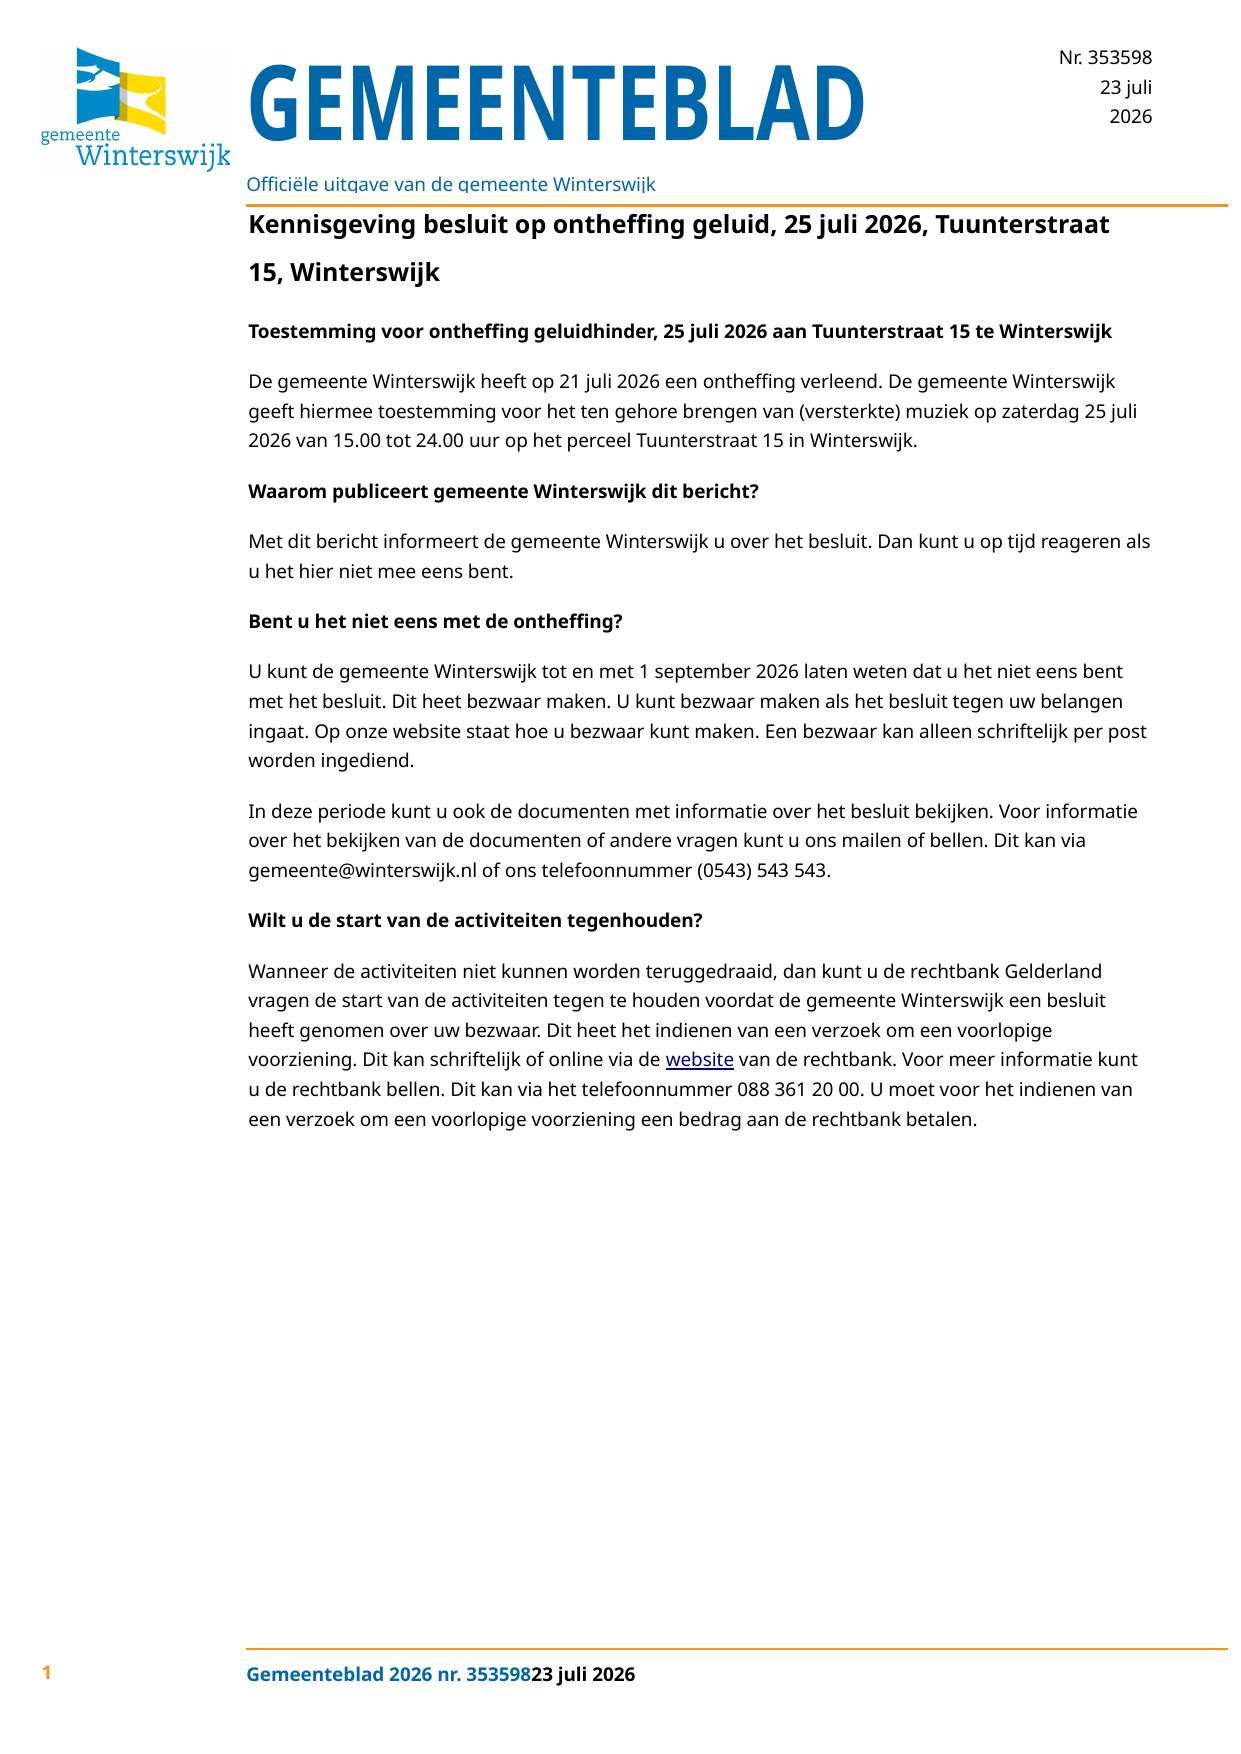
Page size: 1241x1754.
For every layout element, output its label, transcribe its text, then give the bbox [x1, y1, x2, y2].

text U kunt de gemeente Winterswijk tot en met 1 september 2026 laten weten dat u het niet eens bent met het besluit. Dit heet bezwaar maken. U kunt bezwaar maken als het besluit tegen uw belangen ingaat. Op onze website staat hoe u bezwaar kunt maken. Een bezwaar kan alleen schriftelijk per post worden ingediend. [248, 659, 1152, 773]
text Kennisgeving besluit op ontheffing geluid, 25 juli 2026, Tuunterstraat 15, Winterswijk [248, 207, 1152, 288]
text Met dit bericht informeert de gemeente Winterswijk u over het besluit. Dan kunt u op tijd reageren als u het hier niet mee eens bent. [248, 528, 1152, 584]
text Bent u het niet eens met de ontheffing? [248, 608, 1152, 634]
text Wilt u de start van de activiteiten tegenhouden? [248, 907, 1152, 933]
text Toestemming voor ontheffing geluidhinder, 25 juli 2026 aan Tuunterstraat 15 te Winterswijk [248, 318, 1152, 344]
text Waarom publiceert gemeente Winterswijk dit bericht? [248, 478, 1152, 504]
text Wanneer de activiteiten niet kunnen worden teruggedraaid, dan kunt u de rechtbank Gelderland vragen de start van de activiteiten tegen te houden voordat de gemeente Winterswijk een besluit heeft genomen over uw bezwaar. Dit heet het indienen van een verzoek om een voorlopige voorziening. Dit kan schriftelijk of online via de website van de rechtbank. Voor meer informatie kunt u de rechtbank bellen. Dit kan via het telefoonnummer 088 361 20 00. U moet voor het indienen van een verzoek om een voorlopige voorziening een bedrag aan de rechtbank betalen. [248, 958, 1152, 1132]
text In deze periode kunt u ook de documenten met informatie over het besluit bekijken. Voor informatie over het bekijken van de documenten of andere vragen kunt u ons mailen of bellen. Dit kan via gemeente@winterswijk.nl of ons telefoonnummer (0543) 543 543. [248, 798, 1152, 883]
picture [225, 153, 231, 162]
text De gemeente Winterswijk heeft op 21 juli 2026 een ontheffing verleend. De gemeente Winterswijk geeft hiermee toestemming voor het ten gehore brengen van (versterkte) muziek op zaterdag 25 juli 2026 van 15.00 tot 24.00 uur op het perceel Tuunterstraat 15 in Winterswijk. [248, 368, 1152, 453]
picture [41, 47, 231, 172]
